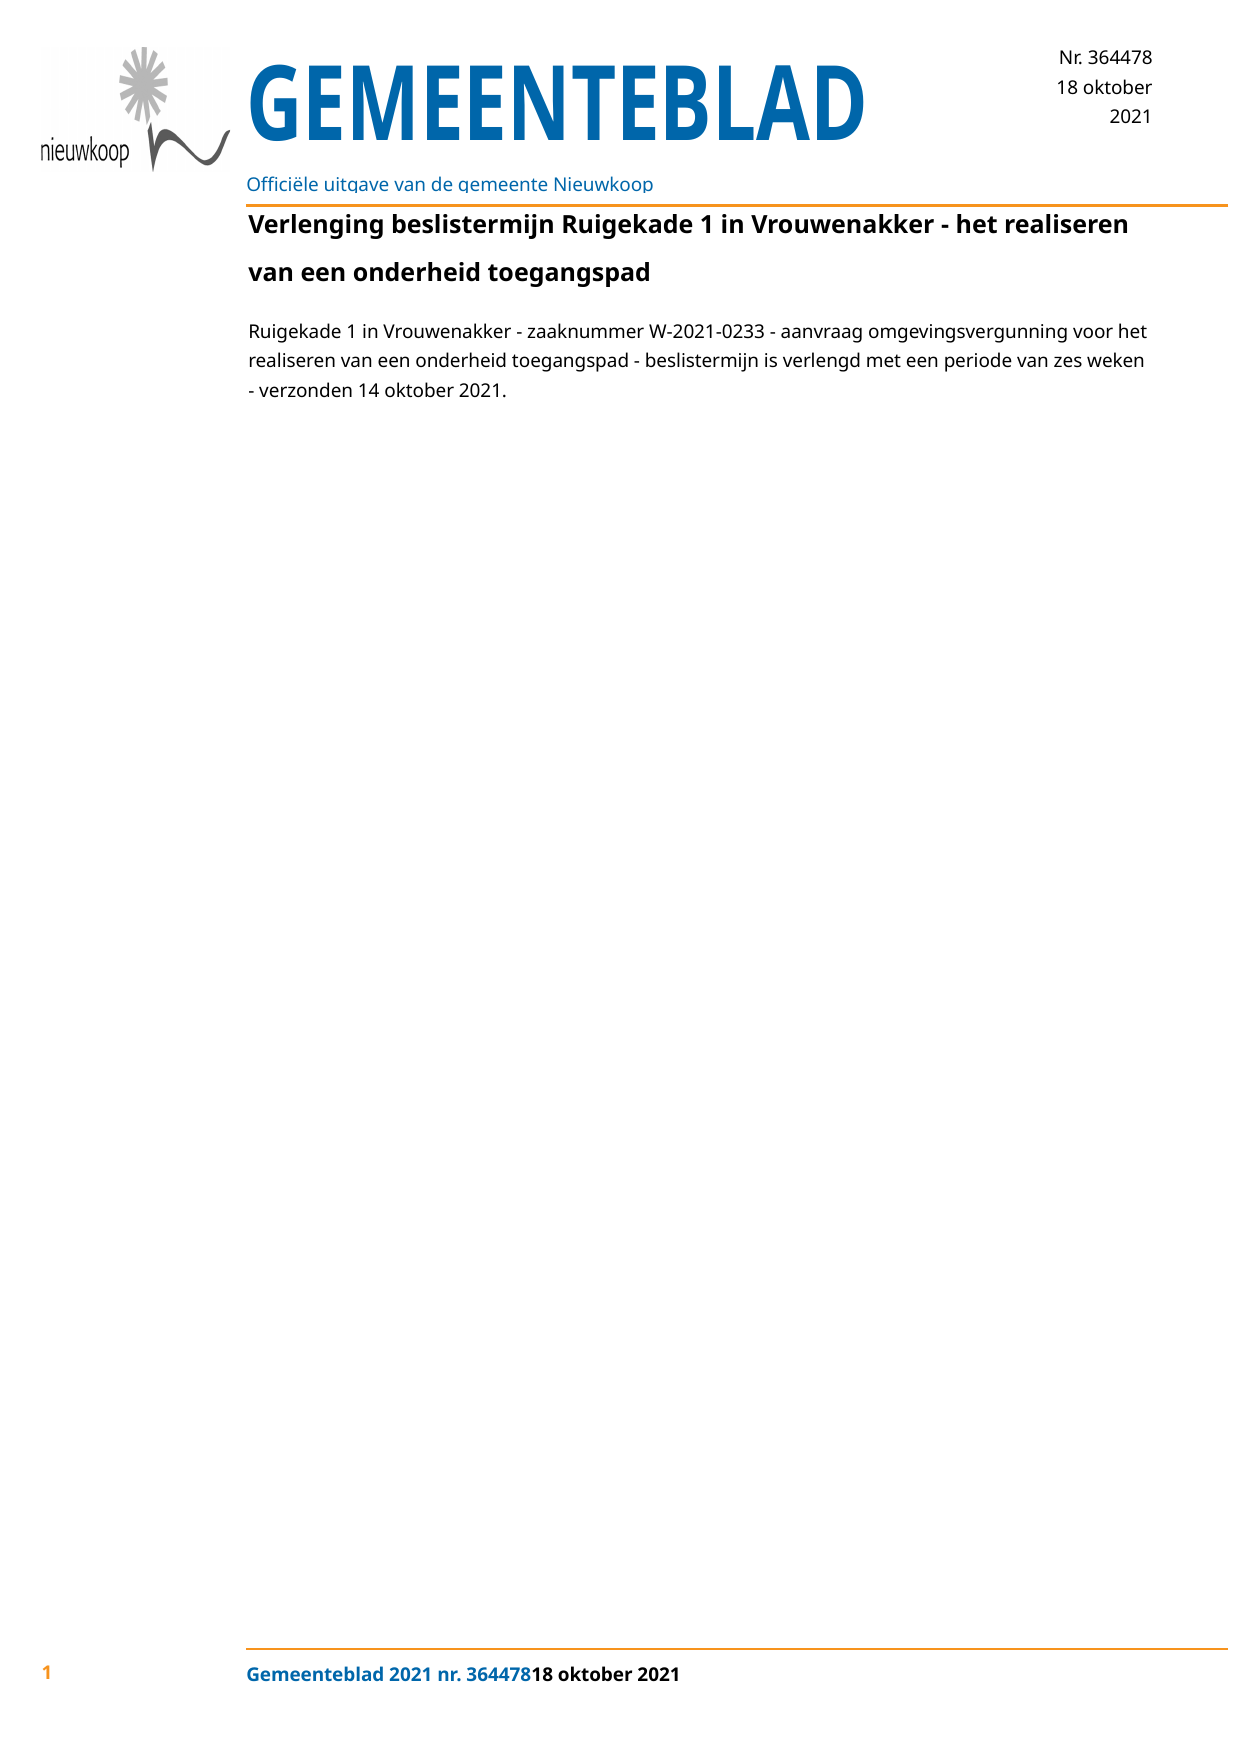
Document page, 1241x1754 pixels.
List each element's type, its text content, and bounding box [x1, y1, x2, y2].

text Ruigekade 1 in Vrouwenakker - zaaknummer W-2021-0233 - aanvraag omgevingsvergunning voor het realiseren van een onderheid toegangspad - beslistermijn is verlengd met een periode van zes weken - verzonden 14 oktober 2021. [248, 318, 1152, 403]
picture [41, 47, 231, 172]
text Verlenging beslistermijn Ruigekade 1 in Vrouwenakker - het realiseren van een onderheid toegangspad [248, 207, 1152, 288]
